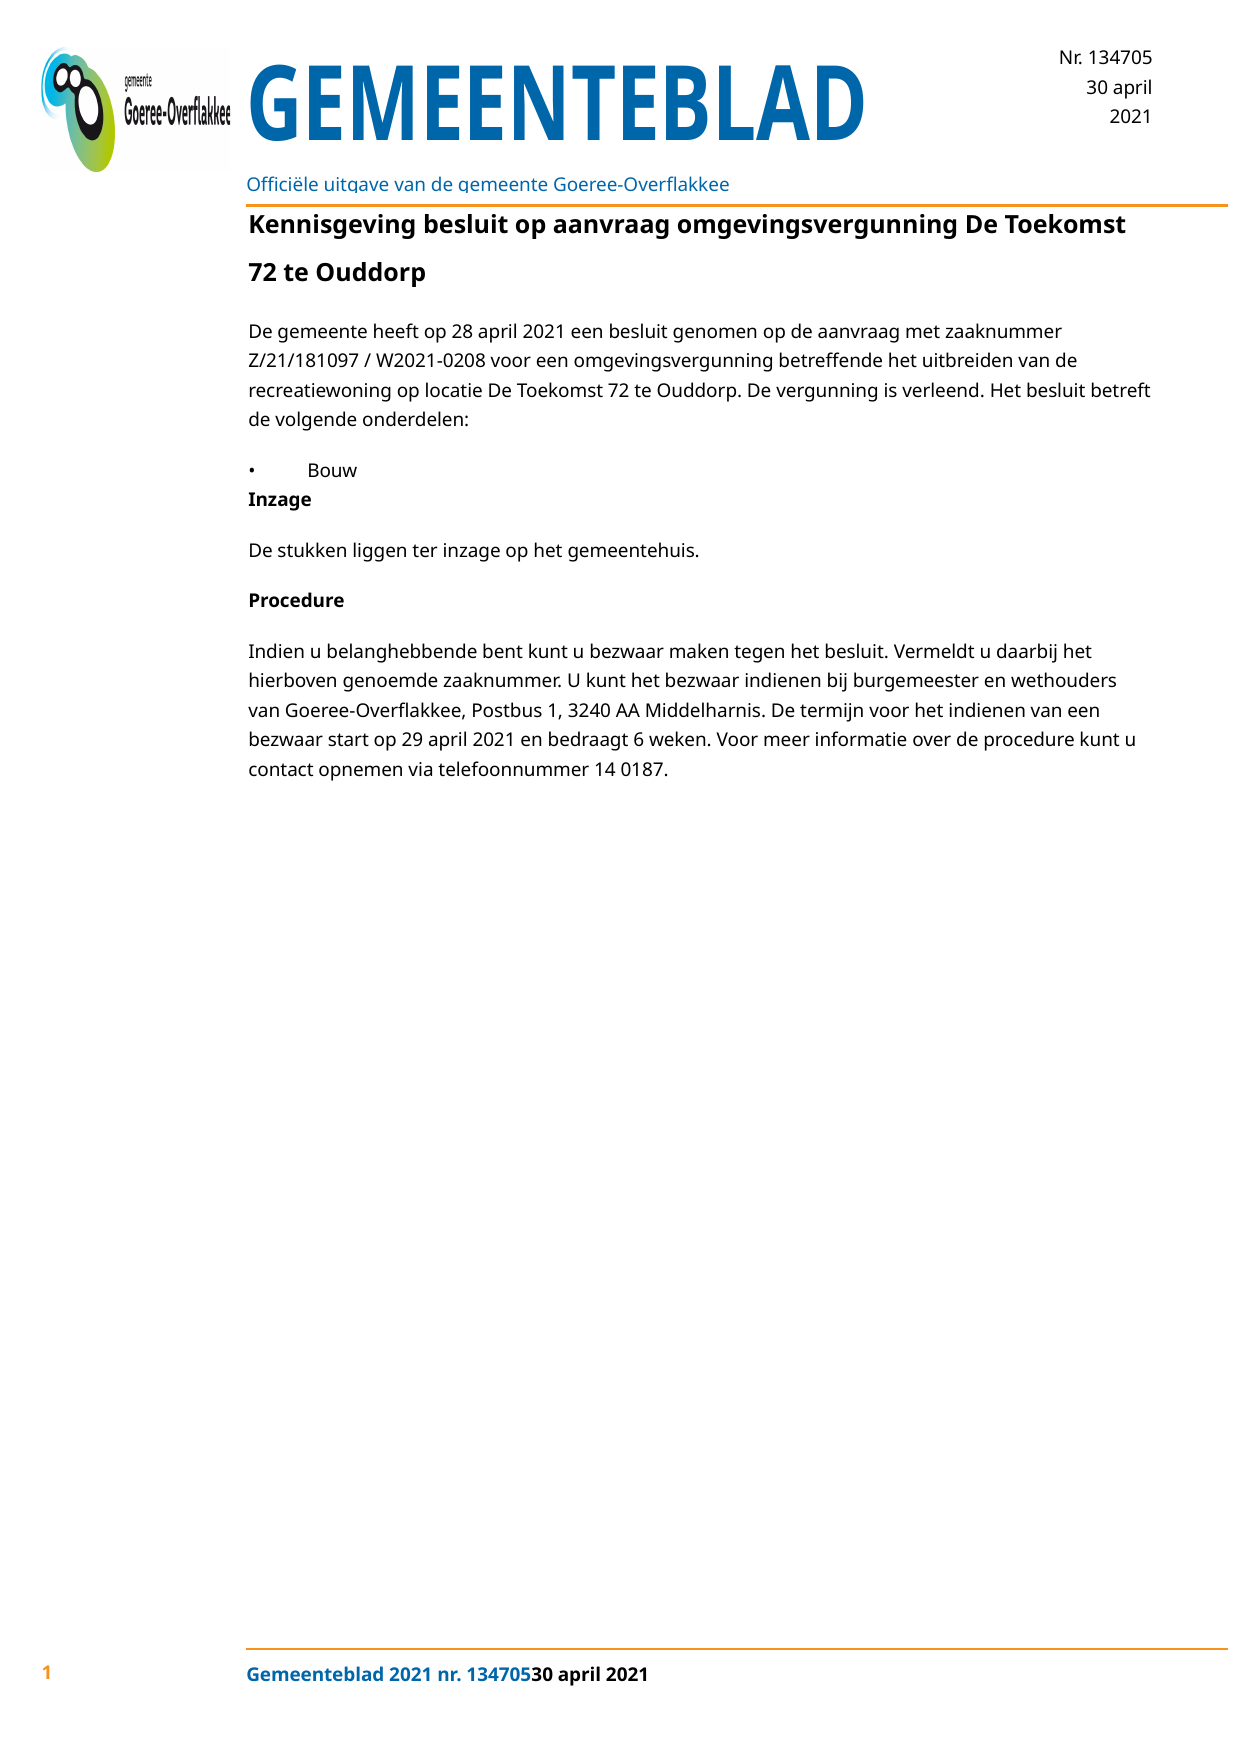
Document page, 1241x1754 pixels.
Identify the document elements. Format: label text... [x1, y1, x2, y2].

picture [41, 47, 231, 172]
text Procedure [248, 587, 1152, 613]
text Inzage [248, 487, 1152, 512]
list Bouw [248, 457, 1152, 483]
text Kennisgeving besluit op aanvraag omgevingsvergunning De Toekomst 72 te Ouddorp [248, 207, 1152, 288]
text De gemeente heeft op 28 april 2021 een besluit genomen op de aanvraag met zaaknummer Z/21/181097 / W2021-0208 voor een omgevingsvergunning betreffende het uitbreiden van de recreatiewoning op locatie De Toekomst 72 te Ouddorp. De vergunning is verleend. Het besluit betreft de volgende onderdelen: [248, 318, 1152, 432]
text Indien u belanghebbende bent kunt u bezwaar maken tegen het besluit. Vermeldt u daarbij het hierboven genoemde zaaknummer. U kunt het bezwaar indienen bij burgemeester en wethouders van Goeree-Overflakkee, Postbus 1, 3240 AA Middelharnis. De termijn voor het indienen van een bezwaar start op 29 april 2021 en bedraagt 6 weken. Voor meer informatie over de procedure kunt u contact opnemen via telefoonnummer 14 0187. [248, 638, 1152, 782]
text De stukken liggen ter inzage op het gemeentehuis. [248, 537, 1152, 563]
